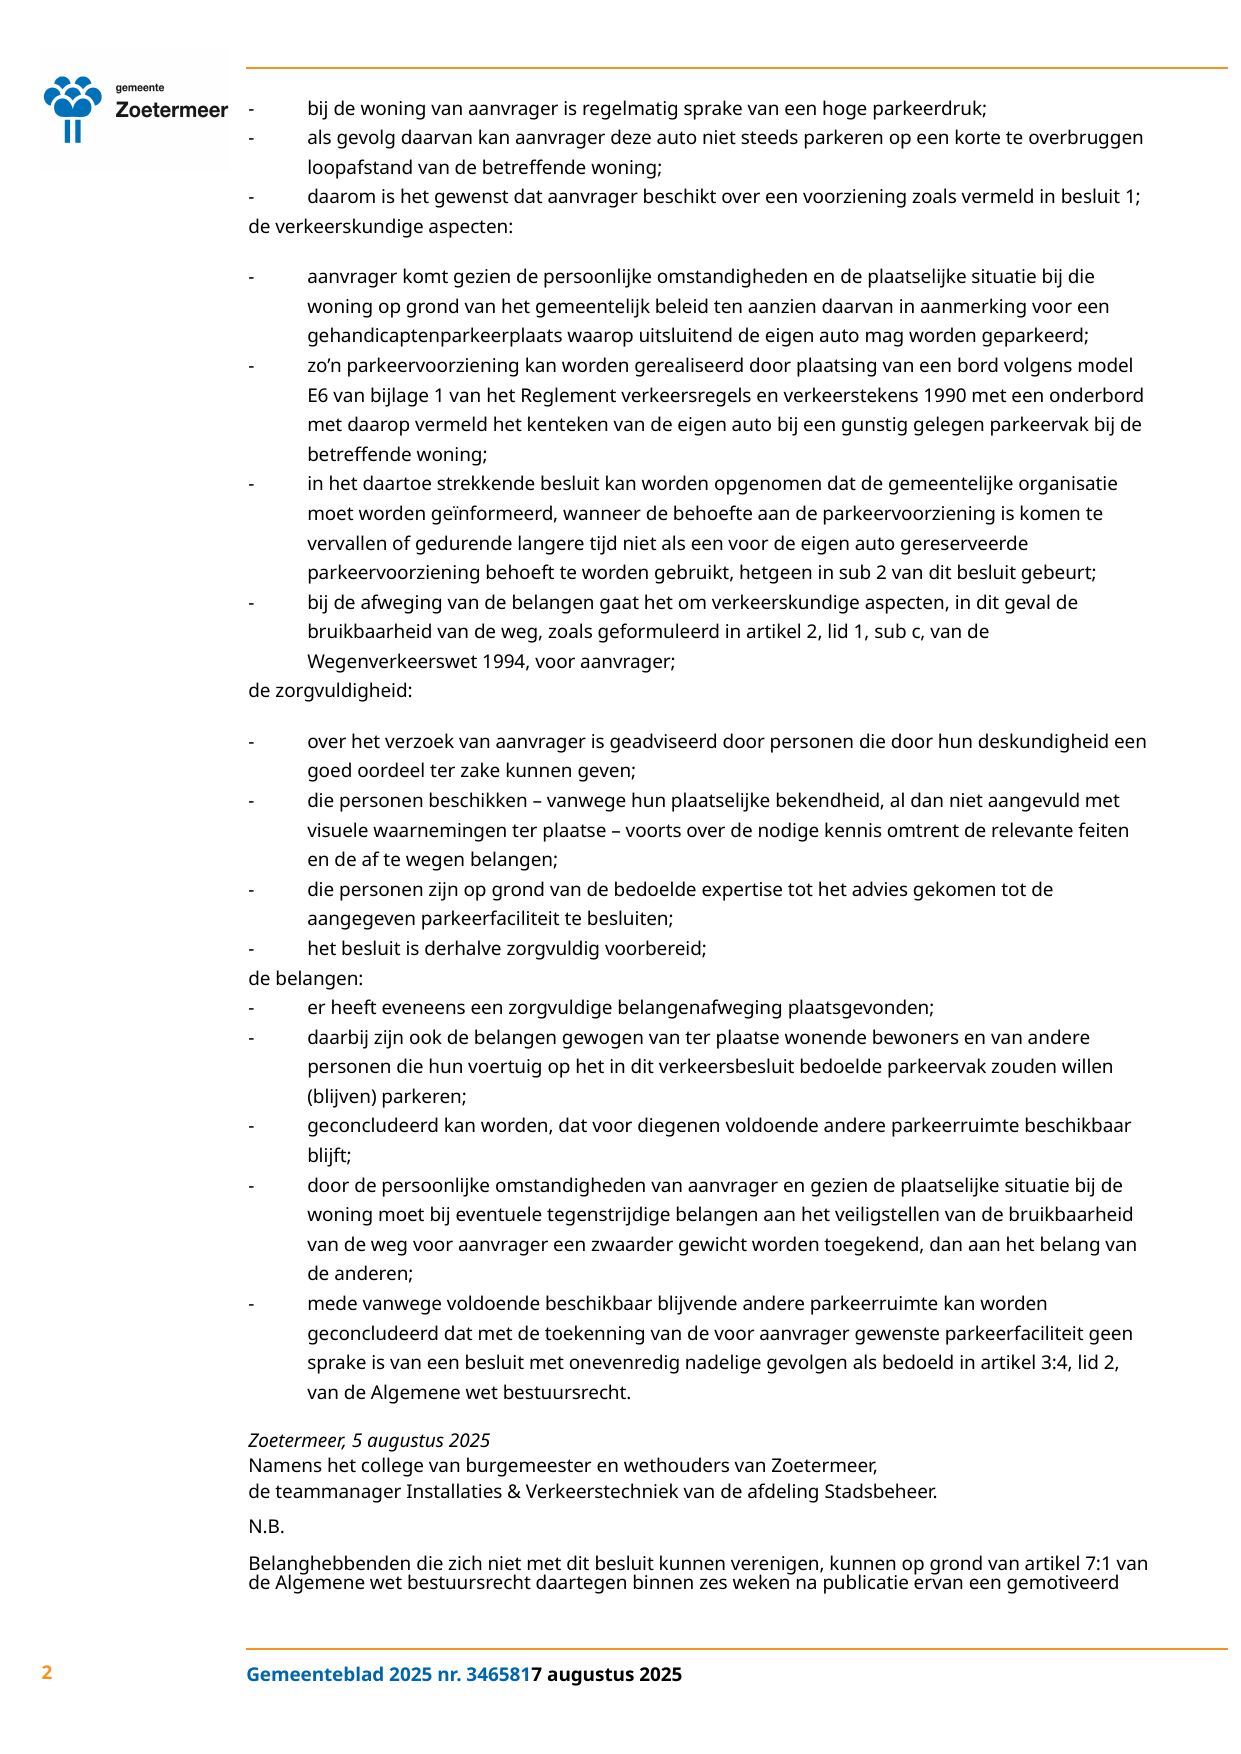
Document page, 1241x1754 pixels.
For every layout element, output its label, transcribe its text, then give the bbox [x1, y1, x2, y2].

text de verkeerskundige aspecten: [248, 213, 1152, 239]
text de teammanager Installaties & Verkeerstechniek van de afdeling Stadsbeheer. [248, 1478, 1152, 1504]
text de belangen: [248, 965, 1152, 991]
list daarom is het gewenst dat aanvrager beschikt over een voorziening zoals vermeld in besluit 1; [248, 183, 1152, 209]
list aanvrager komt gezien de persoonlijke omstandigheden en de plaatselijke situatie bij die woning op grond van het gemeentelijk beleid ten aanzien daarvan in aanmerking voor een gehandicaptenparkeerplaats waarop uitsluitend de eigen auto mag worden geparkeerd; [248, 263, 1152, 348]
list in het daartoe strekkende besluit kan worden opgenomen dat de gemeentelijke organisatie moet worden geïnformeerd, wanneer de behoefte aan de parkeervoorziening is komen te vervallen of gedurende langere tijd niet als een voor de eigen auto gereserveerde parkeervoorziening behoeft te worden gebruikt, hetgeen in sub 2 van dit besluit gebeurt; [248, 471, 1152, 585]
list door de persoonlijke omstandigheden van aanvrager en gezien de plaatselijke situatie bij de woning moet bij eventuele tegenstrijdige belangen aan het veiligstellen van de bruikbaarheid van de weg voor aanvrager een zwaarder gewicht worden toegekend, dan aan het belang van de anderen; [248, 1172, 1152, 1286]
picture [41, 47, 231, 172]
list er heeft eveneens een zorgvuldige belangenafweging plaatsgevonden; [248, 994, 1152, 1020]
list mede vanwege voldoende beschikbaar blijvende andere parkeerruimte kan worden geconcludeerd dat met de toekenning van de voor aanvrager gewenste parkeerfaciliteit geen sprake is van een besluit met onevenredig nadelige gevolgen als bedoeld in artikel 3:4, lid 2, van de Algemene wet bestuursrecht. [248, 1290, 1152, 1405]
list die personen beschikken – vanwege hun plaatselijke bekendheid, al dan niet aangevuld met visuele waarnemingen ter plaatse – voorts over de nodige kennis omtrent de relevante feiten en de af te wegen belangen; [248, 787, 1152, 872]
list daarbij zijn ook de belangen gewogen van ter plaatse wonende bewoners en van andere personen die hun voertuig op het in dit verkeersbesluit bedoelde parkeervak zouden willen (blijven) parkeren; [248, 1024, 1152, 1109]
list die personen zijn op grond van de bedoelde expertise tot het advies gekomen tot de aangegeven parkeerfaciliteit te besluiten; [248, 876, 1152, 931]
list geconcludeerd kan worden, dat voor diegenen voldoende andere parkeerruimte beschikbaar blijft; [248, 1113, 1152, 1168]
list het besluit is derhalve zorgvuldig voorbereid; [248, 935, 1152, 961]
text N.B. [248, 1518, 1152, 1537]
list bij de woning van aanvrager is regelmatig sprake van een hoge parkeerdruk; [248, 95, 1152, 121]
text de zorgvuldigheid: [248, 678, 1152, 703]
list als gevolg daarvan kan aanvrager deze auto niet steeds parkeren op een korte te overbruggen loopafstand van de betreffende woning; [248, 124, 1152, 180]
list bij de afweging van de belangen gaat het om verkeerskundige aspecten, in dit geval de bruikbaarheid van de weg, zoals geformuleerd in artikel 2, lid 1, sub c, van de Wegenverkeerswet 1994, voor aanvrager; [248, 589, 1152, 674]
text Zoetermeer, 5 augustus 2025 [248, 1427, 1152, 1452]
text Namens het college van burgemeester en wethouders van Zoetermeer, [248, 1452, 1152, 1478]
list zo’n parkeervoorziening kan worden gerealiseerd door plaatsing van een bord volgens model E6 van bijlage 1 van het Reglement verkeersregels en verkeerstekens 1990 met een onderbord met daarop vermeld het kenteken van de eigen auto bij een gunstig gelegen parkeervak bij de betreffende woning; [248, 352, 1152, 467]
list over het verzoek van aanvrager is geadviseerd door personen die door hun deskundigheid een goed oordeel ter zake kunnen geven; [248, 728, 1152, 783]
text Belanghebbenden die zich niet met dit besluit kunnen verenigen, kunnen op grond van artikel 7:1 van de Algemene wet bestuursrecht daartegen binnen zes weken na publicatie ervan een gemotiveerd [248, 1554, 1152, 1593]
